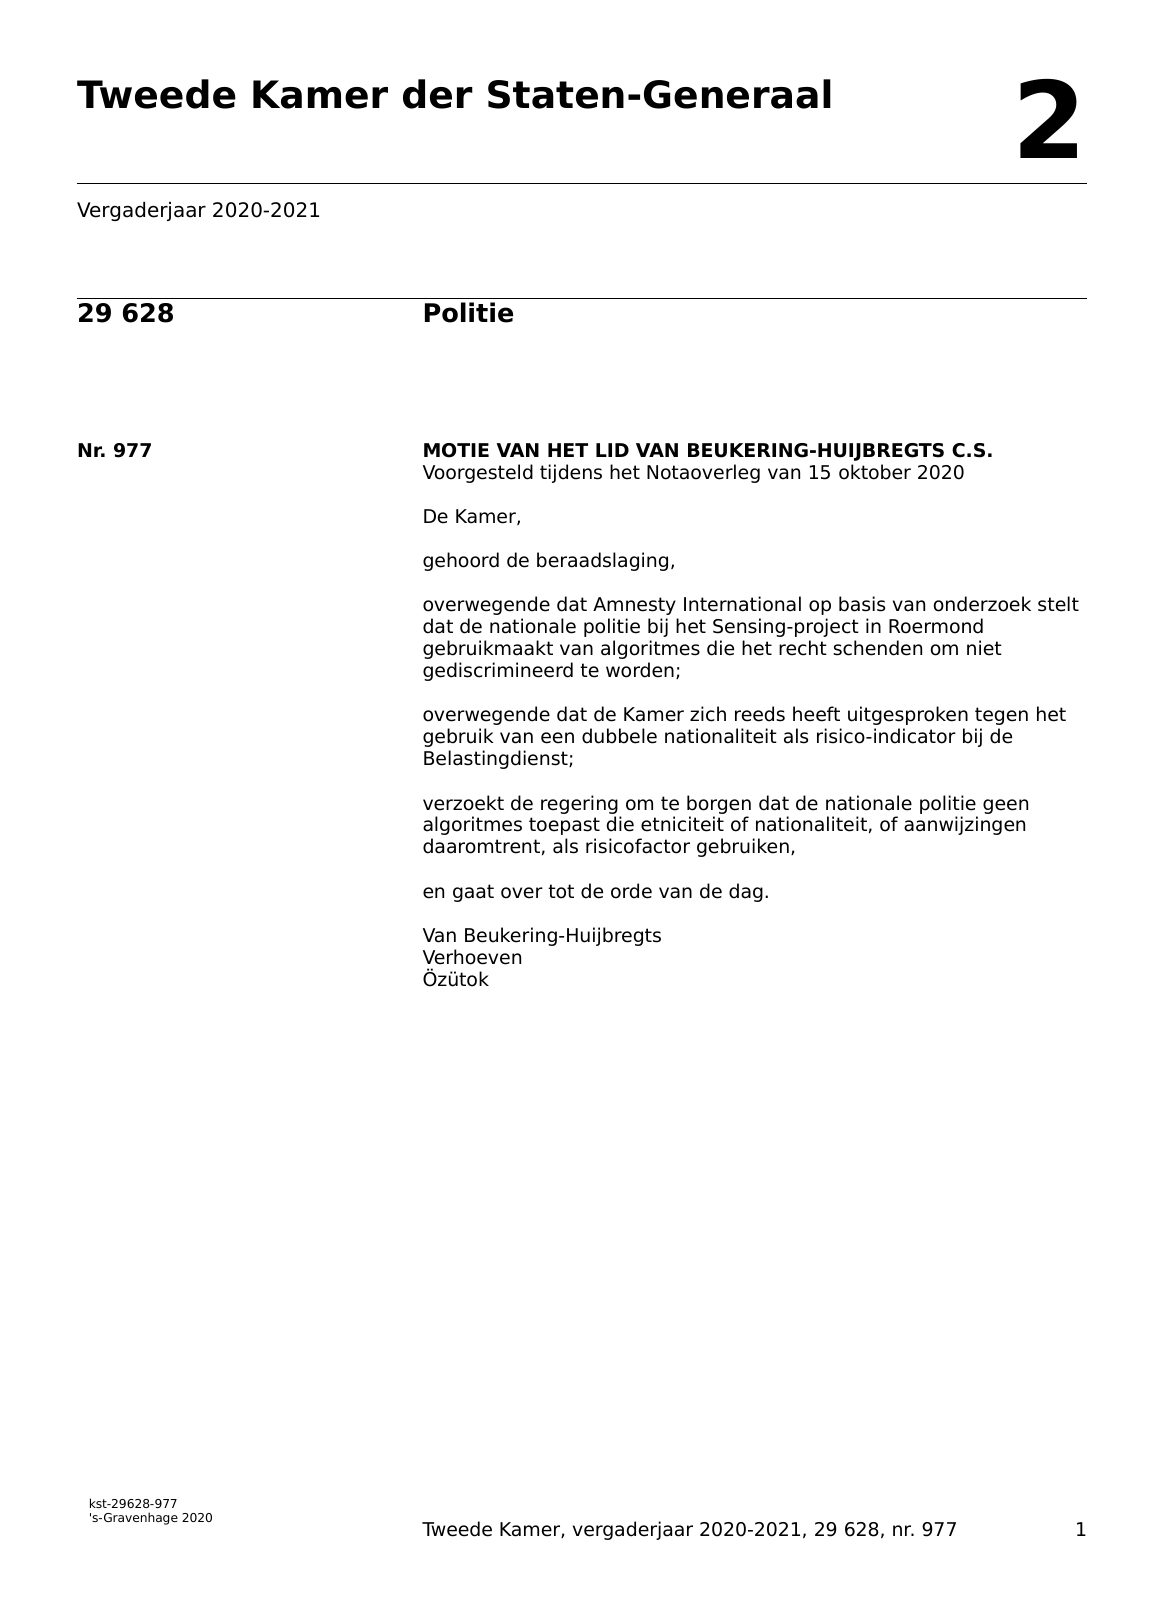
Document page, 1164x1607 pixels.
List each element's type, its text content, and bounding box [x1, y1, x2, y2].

text en gaat over tot de orde van de dag. [422, 881, 1087, 902]
text 's-Gravenhage 2020 [88, 1511, 323, 1525]
text Voorgesteld tijdens het Notaoverleg van 15 oktober 2020 [422, 462, 1087, 484]
text Verhoeven [422, 947, 1087, 969]
text overwegende dat de Kamer zich reeds heeft uitgesproken tegen het gebruik van een dubbele nationaliteit als risico-indicator bij de Belastingdienst; [422, 704, 1087, 770]
text gehoord de beraadslaging, [422, 550, 1087, 572]
table_header 2 [886, 59, 1087, 183]
table_header Tweede Kamer der Staten-Generaal [77, 59, 886, 183]
text kst-29628-977 [88, 1497, 323, 1511]
text De Kamer, [422, 506, 1087, 528]
text overwegende dat Amnesty International op basis van onderzoek stelt dat de nationale politie bij het Sensing-project in Roermond gebruikmaakt van algoritmes die het recht schenden om niet gediscrimineerd te worden; [422, 594, 1087, 682]
text Van Beukering-Huijbregts [422, 925, 1087, 947]
subtitle 29 628 Politie [77, 299, 1087, 329]
table_cell Vergaderjaar 2020-2021 [77, 184, 1087, 298]
text verzoekt de regering om te borgen dat de nationale politie geen algoritmes toepast die etniciteit of nationaliteit, of aanwijzingen daaromtrent, als risicofactor gebruiken, [422, 792, 1087, 858]
text Özütok [422, 969, 1087, 991]
subtitle Nr. 977 MOTIE VAN HET LID VAN BEUKERING-HUIJBREGTS C.S. [77, 440, 1087, 462]
